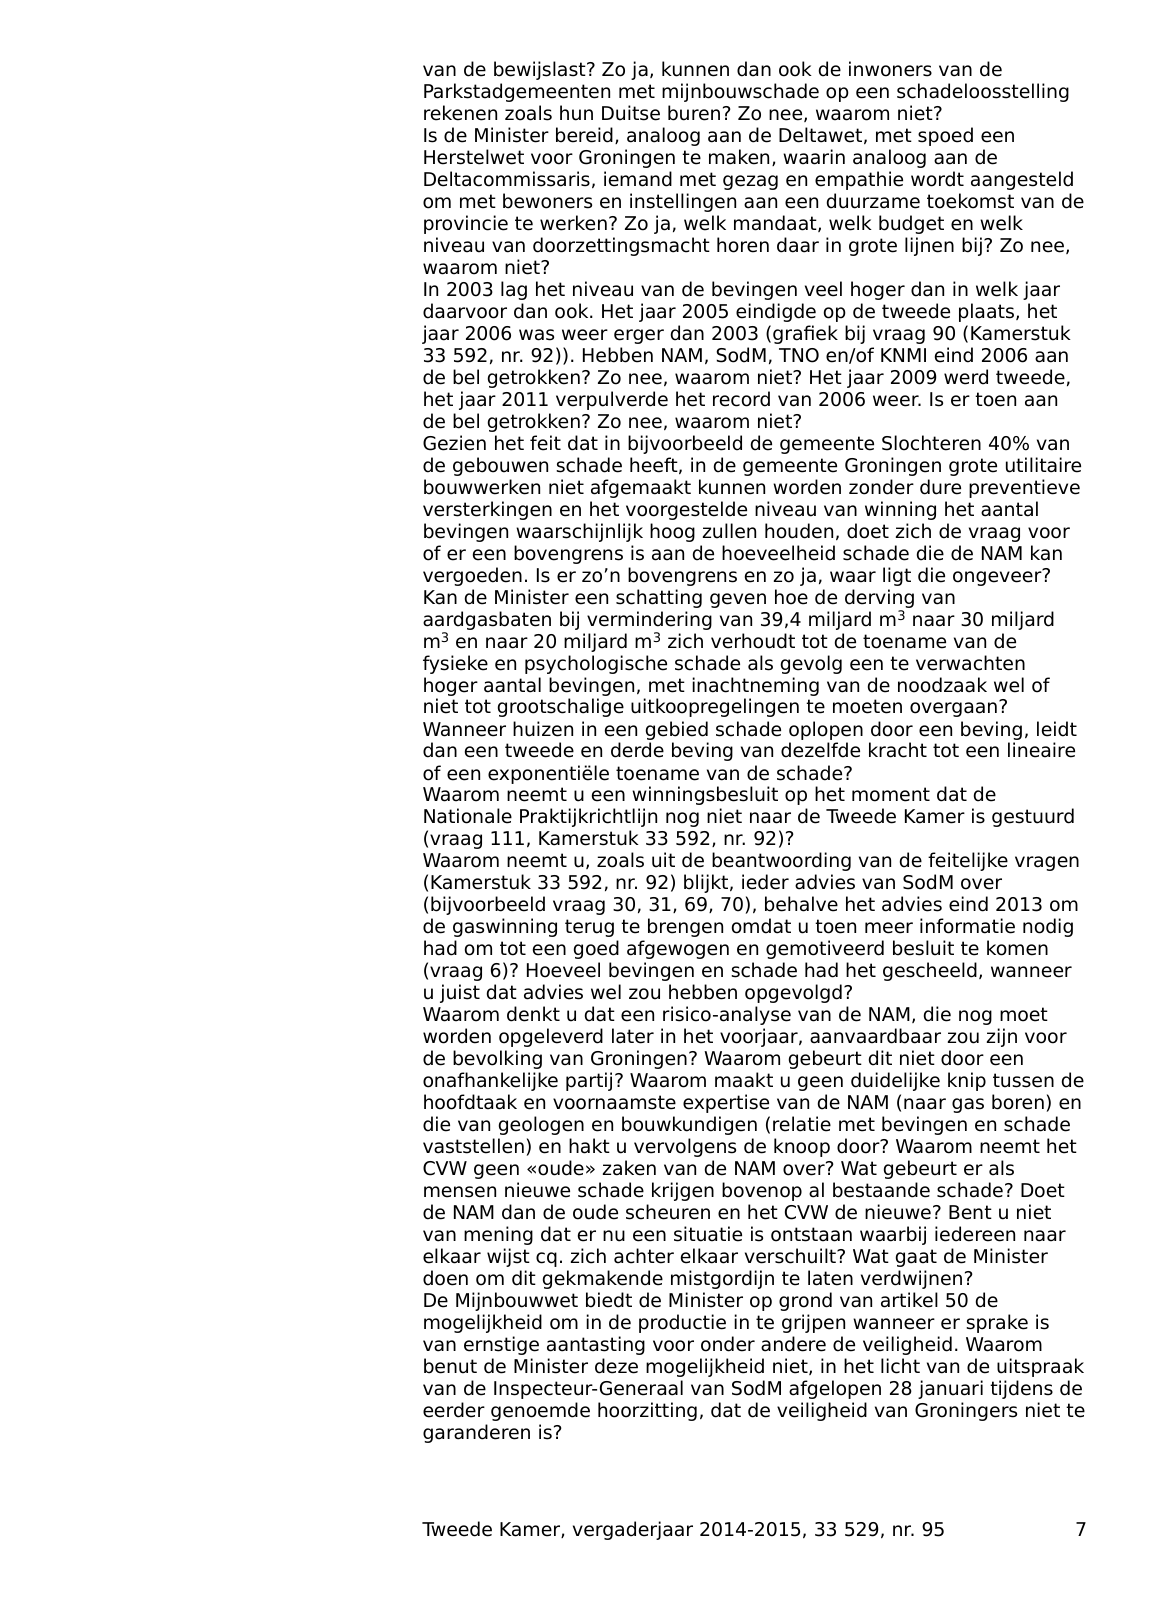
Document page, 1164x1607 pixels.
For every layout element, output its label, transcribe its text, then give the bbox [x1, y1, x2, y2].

text Gezien het feit dat in bijvoorbeeld de gemeente Slochteren 40% van de gebouwen schade heeft, in de gemeente Groningen grote utilitaire bouwwerken niet afgemaakt kunnen worden zonder dure preventieve versterkingen en het voorgestelde niveau van winning het aantal bevingen waarschijnlijk hoog zullen houden, doet zich de vraag voor of er een bovengrens is aan de hoeveelheid schade die de NAM kan vergoeden. Is er zo’n bovengrens en zo ja, waar ligt die ongeveer? [422, 433, 1087, 587]
text Waarom denkt u dat een risico-analyse van de NAM, die nog moet worden opgeleverd later in het voorjaar, aanvaardbaar zou zijn voor de bevolking van Groningen? Waarom gebeurt dit niet door een onafhankelijke partij? Waarom maakt u geen duidelijke knip tussen de hoofdtaak en voornaamste expertise van de NAM (naar gas boren) en die van geologen en bouwkundigen (relatie met bevingen en schade vaststellen) en hakt u vervolgens de knoop door? Waarom neemt het CVW geen «oude» zaken van de NAM over? Wat gebeurt er als mensen nieuwe schade krijgen bovenop al bestaande schade? Doet de NAM dan de oude scheuren en het CVW de nieuwe? Bent u niet van mening dat er nu een situatie is ontstaan waarbij iedereen naar elkaar wijst cq. zich achter elkaar verschuilt? Wat gaat de Minister doen om dit gekmakende mistgordijn te laten verdwijnen? [422, 1004, 1087, 1290]
text Wanneer huizen in een gebied schade oplopen door een beving, leidt dan een tweede en derde beving van dezelfde kracht tot een lineaire of een exponentiële toename van de schade? [422, 718, 1087, 784]
text van de bewijslast? Zo ja, kunnen dan ook de inwoners van de Parkstadgemeenten met mijnbouwschade op een schadeloosstelling rekenen zoals hun Duitse buren? Zo nee, waarom niet? [422, 59, 1087, 125]
text In 2003 lag het niveau van de bevingen veel hoger dan in welk jaar daarvoor dan ook. Het jaar 2005 eindigde op de tweede plaats, het jaar 2006 was weer erger dan 2003 (grafiek bij vraag 90 (Kamerstuk 33 592, nr. 92)). Hebben NAM, SodM, TNO en/of KNMI eind 2006 aan de bel getrokken? Zo nee, waarom niet? Het jaar 2009 werd tweede, het jaar 2011 verpulverde het record van 2006 weer. Is er toen aan de bel getrokken? Zo nee, waarom niet? [422, 279, 1087, 433]
text Kan de Minister een schatting geven hoe de derving van aardgasbaten bij vermindering van 39,4 miljard m3 naar 30 miljard m3 en naar 20 miljard m3 zich verhoudt tot de toename van de fysieke en psychologische schade als gevolg een te verwachten hoger aantal bevingen, met inachtneming van de noodzaak wel of niet tot grootschalige uitkoopregelingen te moeten overgaan? [422, 587, 1087, 718]
text Is de Minister bereid, analoog aan de Deltawet, met spoed een Herstelwet voor Groningen te maken, waarin analoog aan de Deltacommissaris, iemand met gezag en empathie wordt aangesteld om met bewoners en instellingen aan een duurzame toekomst van de provincie te werken? Zo ja, welk mandaat, welk budget en welk niveau van doorzettingsmacht horen daar in grote lijnen bij? Zo nee, waarom niet? [422, 125, 1087, 279]
text Waarom neemt u een winningsbesluit op het moment dat de Nationale Praktijkrichtlijn nog niet naar de Tweede Kamer is gestuurd (vraag 111, Kamerstuk 33 592, nr. 92)? [422, 784, 1087, 850]
text Waarom neemt u, zoals uit de beantwoording van de feitelijke vragen (Kamerstuk 33 592, nr. 92) blijkt, ieder advies van SodM over (bijvoorbeeld vraag 30, 31, 69, 70), behalve het advies eind 2013 om de gaswinning terug te brengen omdat u toen meer informatie nodig had om tot een goed afgewogen en gemotiveerd besluit te komen (vraag 6)? Hoeveel bevingen en schade had het gescheeld, wanneer u juist dat advies wel zou hebben opgevolgd? [422, 850, 1087, 1004]
text De Mijnbouwwet biedt de Minister op grond van artikel 50 de mogelijkheid om in de productie in te grijpen wanneer er sprake is van ernstige aantasting voor onder andere de veiligheid. Waarom benut de Minister deze mogelijkheid niet, in het licht van de uitspraak van de Inspecteur-Generaal van SodM afgelopen 28 januari tijdens de eerder genoemde hoorzitting, dat de veiligheid van Groningers niet te garanderen is? [422, 1290, 1087, 1444]
